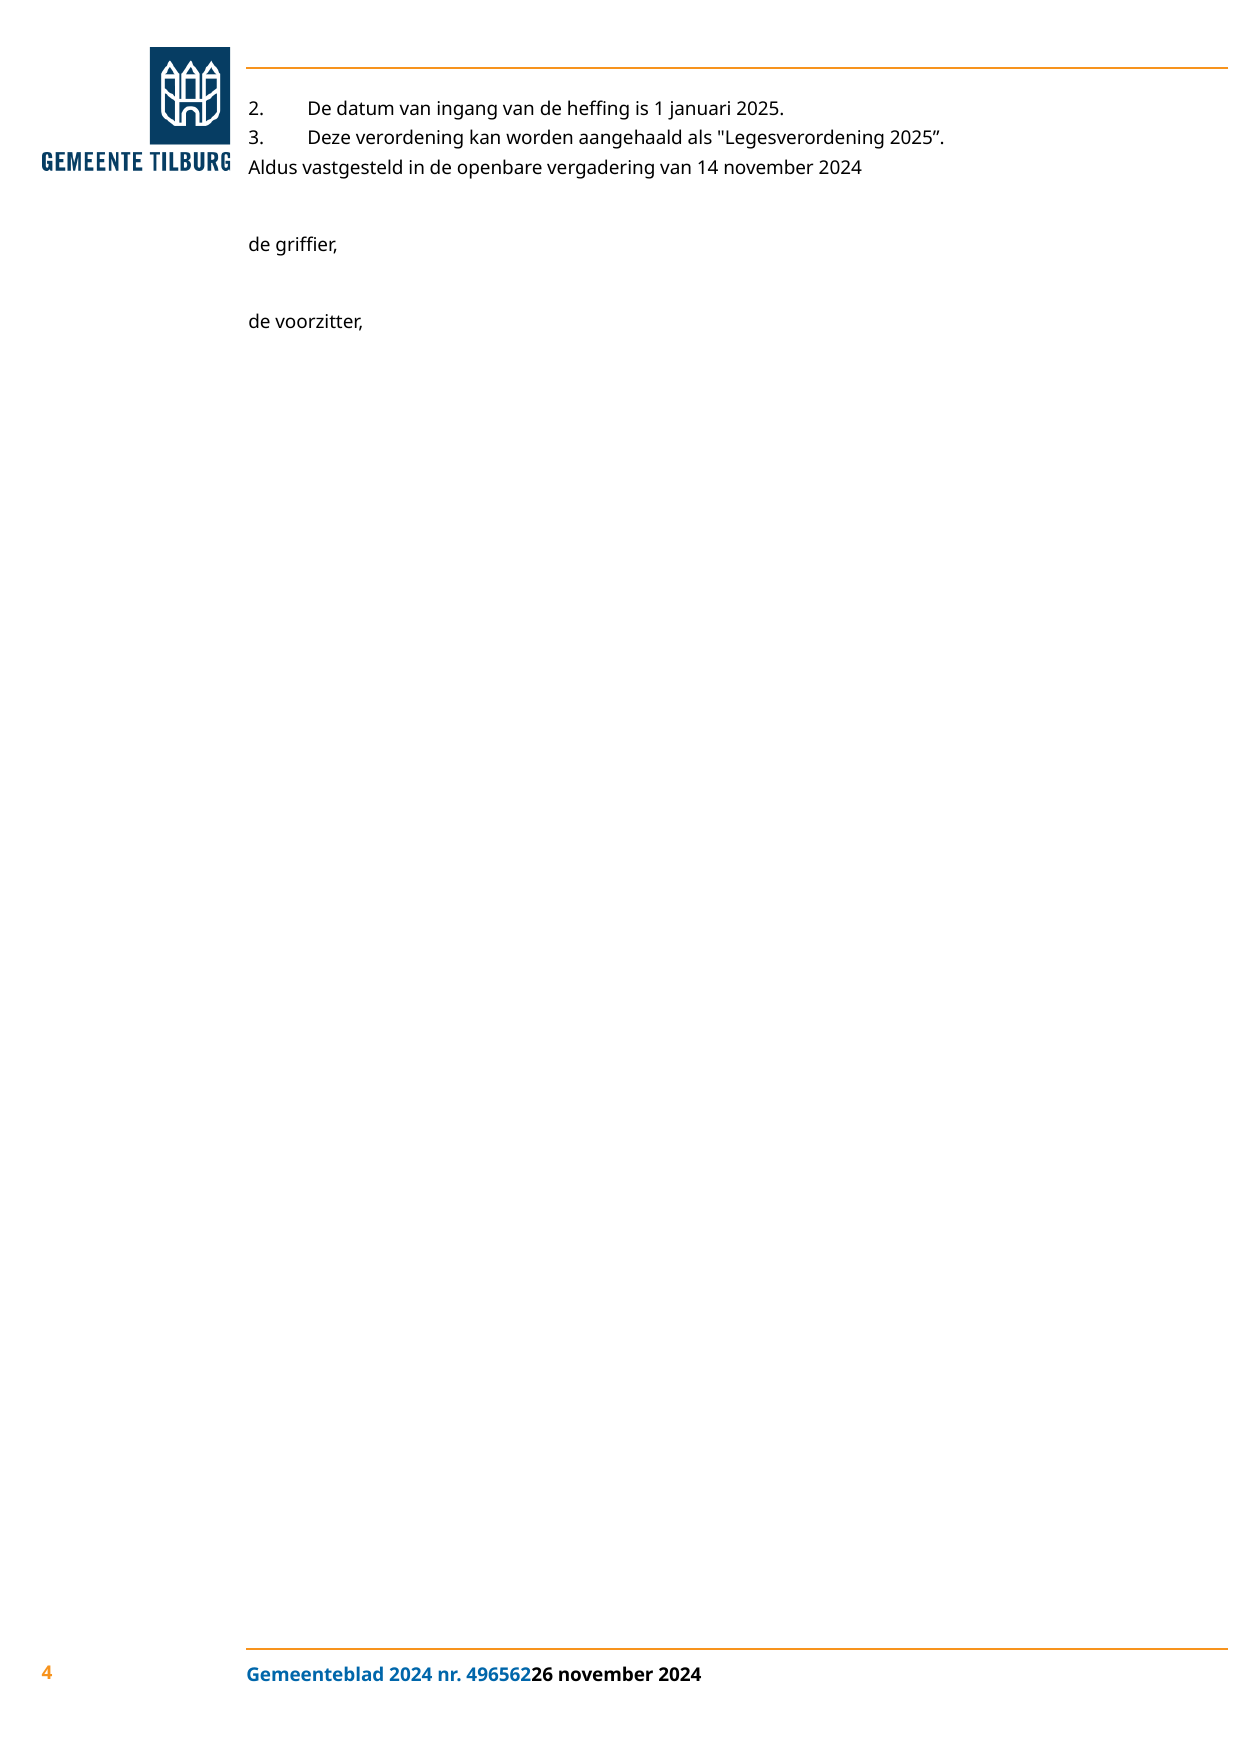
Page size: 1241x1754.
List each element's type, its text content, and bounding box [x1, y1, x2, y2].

text de voorzitter, [248, 308, 1152, 334]
picture [41, 47, 231, 172]
list Deze verordening kan worden aangehaald als "Legesverordening 2025”. [248, 124, 1152, 150]
list De datum van ingang van de heffing is 1 januari 2025. [248, 95, 1152, 121]
text de griffier, [248, 231, 1152, 257]
text Aldus vastgesteld in de openbare vergadering van 14 november 2024 [248, 154, 1152, 180]
